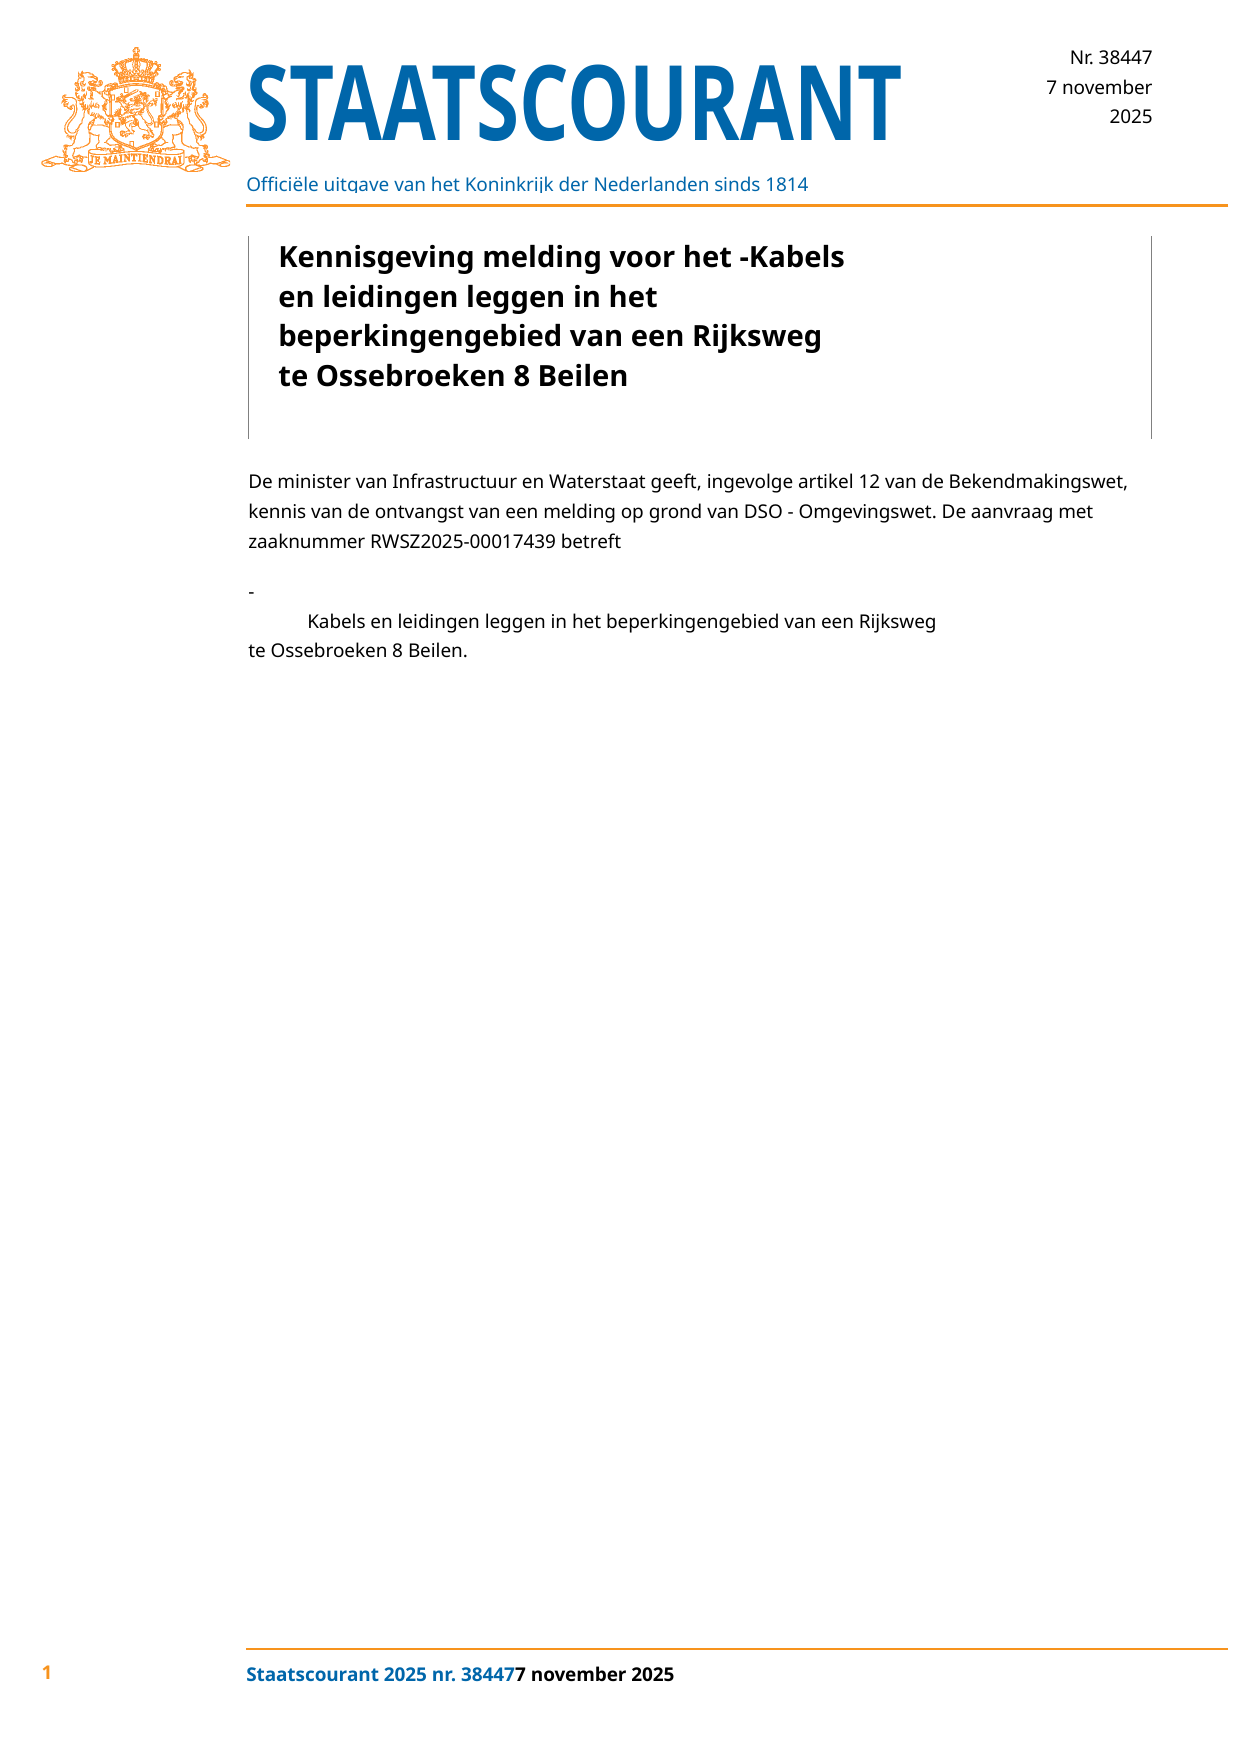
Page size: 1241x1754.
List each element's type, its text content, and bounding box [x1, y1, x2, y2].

picture [41, 47, 231, 172]
table_header [850, 414, 1151, 439]
table_header Kennisgeving melding voor het -Kabels en leidingen leggen in het beperkingengebied van een Rijksweg te Ossebroeken 8 Beilen [249, 236, 850, 439]
text De minister van Infrastructuur en Waterstaat geeft, ingevolge artikel 12 van de Bekendmakingswet, kennis van de ontvangst van een melding op grond van DSO - Omgevingswet. De aanvraag met zaaknummer RWSZ2025-00017439 betreft [248, 469, 1152, 553]
list Kabels en leidingen leggen in het beperkingengebied van een Rijksweg [248, 608, 1152, 633]
table_header [1090, 236, 1151, 413]
text te Ossebroeken 8 Beilen. [248, 637, 1152, 663]
table_header [850, 236, 912, 413]
picture [912, 236, 1090, 414]
